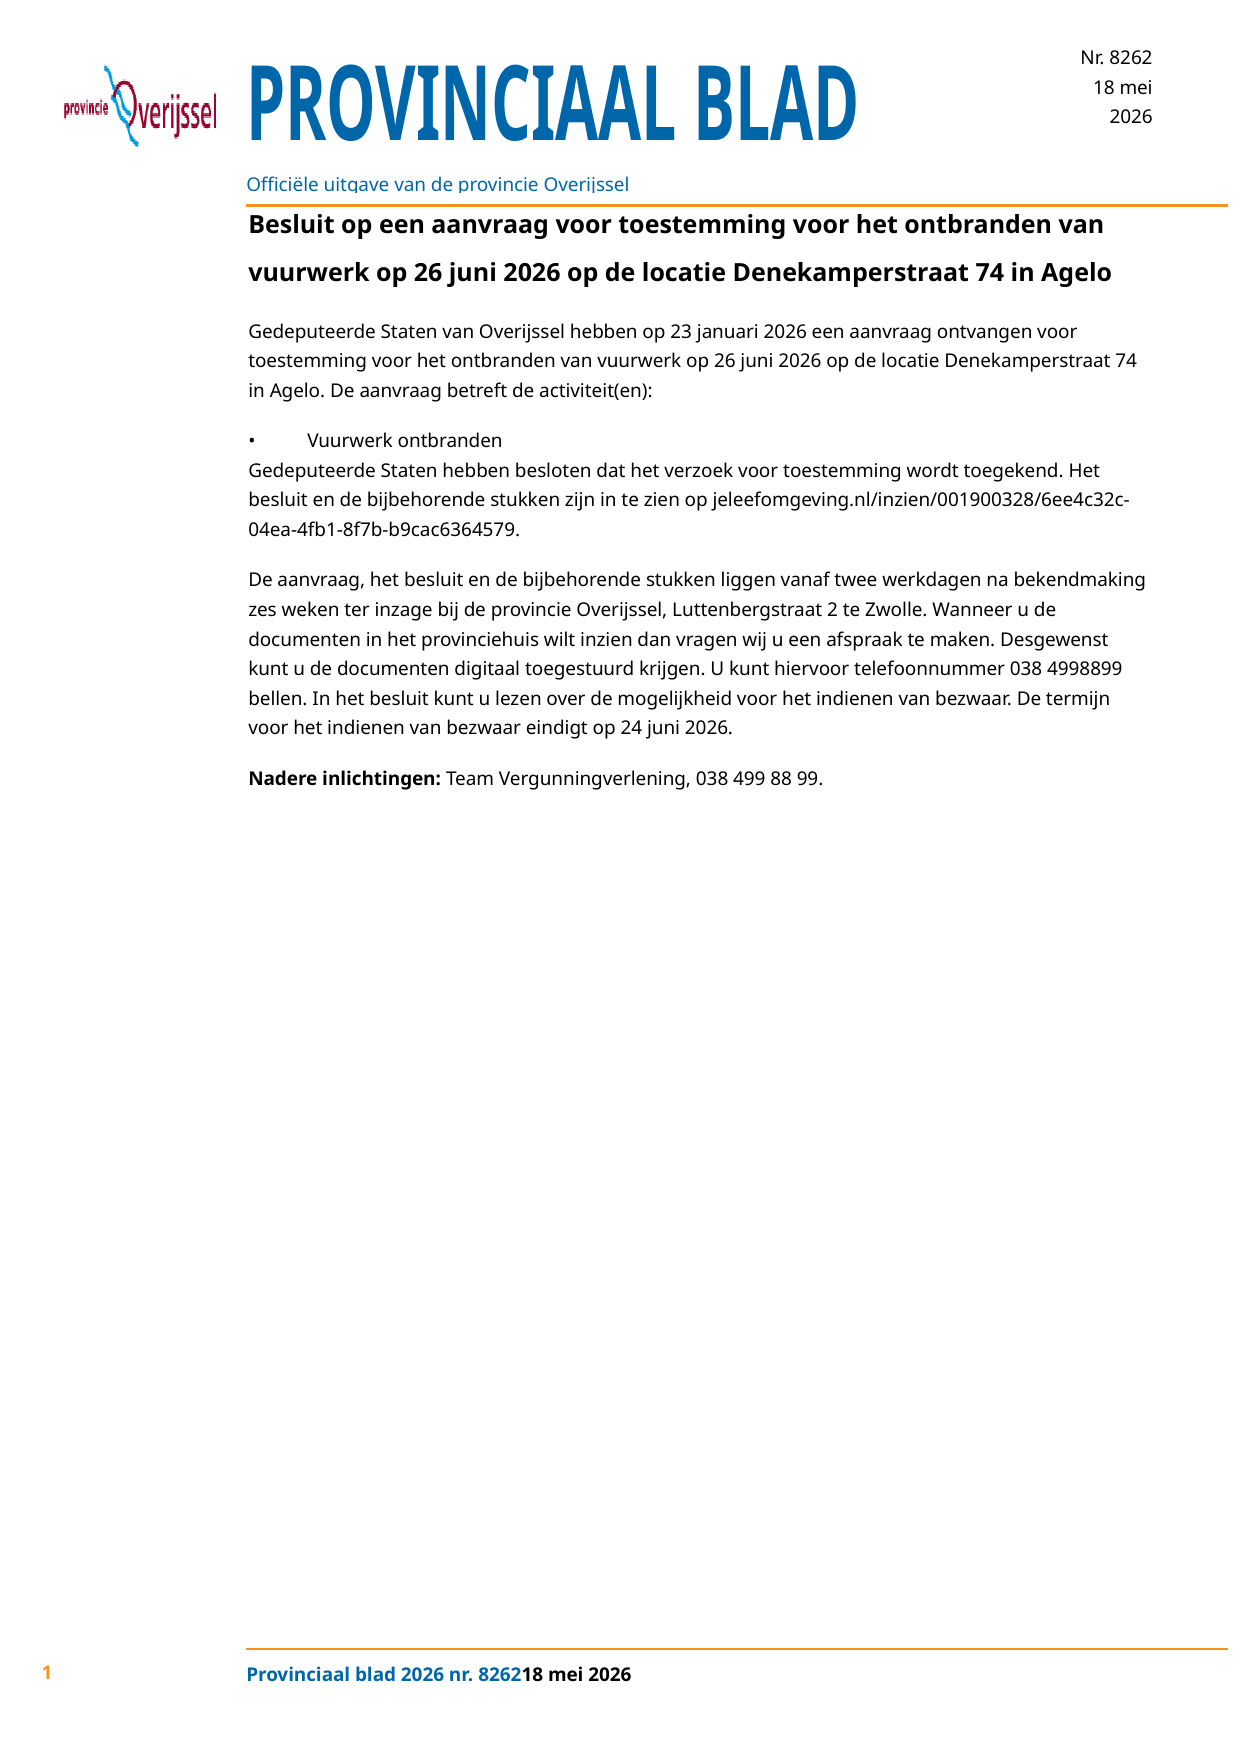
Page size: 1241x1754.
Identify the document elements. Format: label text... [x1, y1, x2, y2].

picture [41, 47, 231, 172]
text Gedeputeerde Staten van Overijssel hebben op 23 januari 2026 een aanvraag ontvangen voor toestemming voor het ontbranden van vuurwerk op 26 juni 2026 op de locatie Denekamperstraat 74 in Agelo. De aanvraag betreft de activiteit(en): [248, 318, 1152, 403]
text De aanvraag, het besluit en de bijbehorende stukken liggen vanaf twee werkdagen na bekendmaking zes weken ter inzage bij de provincie Overijssel, Luttenbergstraat 2 te Zwolle. Wanneer u de documenten in het provinciehuis wilt inzien dan vragen wij u een afspraak te maken. Desgewenst kunt u de documenten digitaal toegestuurd krijgen. U kunt hiervoor telefoonnummer 038 4998899 bellen. In het besluit kunt u lezen over de mogelijkheid voor het indienen van bezwaar. De termijn voor het indienen van bezwaar eindigt op 24 juni 2026. [248, 567, 1152, 740]
text Besluit op een aanvraag voor toestemming voor het ontbranden van vuurwerk op 26 juni 2026 op de locatie Denekamperstraat 74 in Agelo [248, 207, 1152, 288]
list Vuurwerk ontbranden [248, 427, 1152, 453]
text Nadere inlichtingen: Team Vergunningverlening, 038 499 88 99. [248, 765, 1152, 791]
text Gedeputeerde Staten hebben besloten dat het verzoek voor toestemming wordt toegekend. Het besluit en de bijbehorende stukken zijn in te zien op jeleefomgeving.nl/inzien/001900328/6ee4c32c-04ea-4fb1-8f7b-b9cac6364579. [248, 457, 1152, 542]
